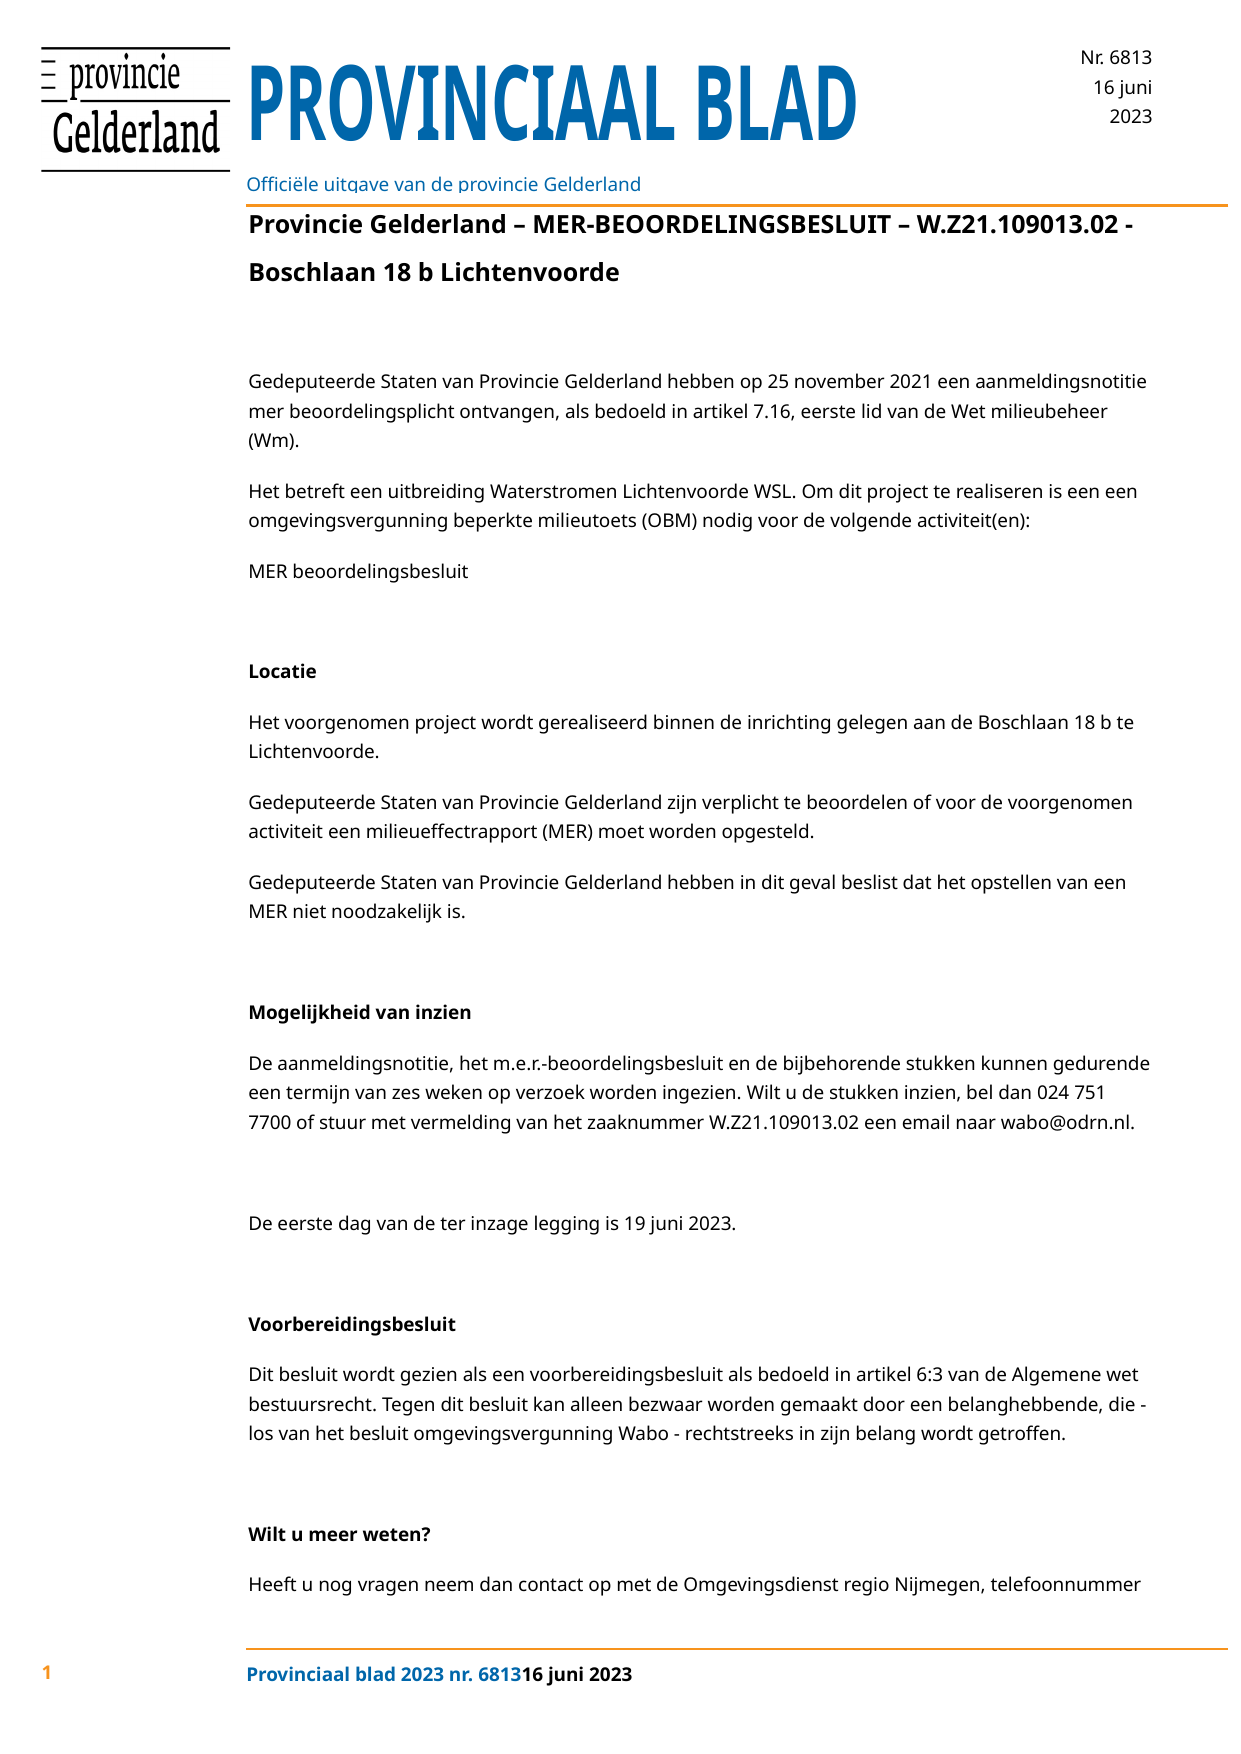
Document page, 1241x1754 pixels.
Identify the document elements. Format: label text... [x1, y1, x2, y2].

text Wilt u meer weten? [248, 1521, 1152, 1547]
text Gedeputeerde Staten van Provincie Gelderland hebben in dit geval beslist dat het opstellen van een MER niet noodzakelijk is. [248, 869, 1152, 924]
text Het betreft een uitbreiding Waterstromen Lichtenvoorde WSL. Om dit project te realiseren is een een omgevingsvergunning beperkte milieutoets (OBM) nodig voor de volgende activiteit(en): [248, 478, 1152, 533]
text Dit besluit wordt gezien als een voorbereidingsbesluit als bedoeld in artikel 6:3 van de Algemene wet bestuursrecht. Tegen dit besluit kan alleen bezwaar worden gemaakt door een belanghebbende, die - los van het besluit omgevingsvergunning Wabo - rechtstreeks in zijn belang wordt getroffen. [248, 1361, 1152, 1446]
picture [41, 47, 231, 172]
text Gedeputeerde Staten van Provincie Gelderland zijn verplicht te beoordelen of voor de voorgenomen activiteit een milieueffectrapport (MER) moet worden opgesteld. [248, 789, 1152, 844]
text De aanmeldingsnotitie, het m.e.r.-beoordelingsbesluit en de bijbehorende stukken kunnen gedurende een termijn van zes weken op verzoek worden ingezien. Wilt u de stukken inzien, bel dan 024 751 7700 of stuur met vermelding van het zaaknummer W.Z21.109013.02 een email naar wabo@odrn.nl. [248, 1050, 1152, 1135]
text De eerste dag van de ter inzage legging is 19 juni 2023. [248, 1210, 1152, 1236]
text Gedeputeerde Staten van Provincie Gelderland hebben op 25 november 2021 een aanmeldingsnotitie mer beoordelingsplicht ontvangen, als bedoeld in artikel 7.16, eerste lid van de Wet milieubeheer (Wm). [248, 368, 1152, 453]
text MER beoordelingsbesluit [248, 558, 1152, 584]
text Heeft u nog vragen neem dan contact op met de Omgevingsdienst regio Nijmegen, telefoonnummer [248, 1572, 1152, 1597]
text Locatie [248, 659, 1152, 684]
text Voorbereidingsbesluit [248, 1311, 1152, 1337]
text Provincie Gelderland – MER-BEOORDELINGSBESLUIT – W.Z21.109013.02 - Boschlaan 18 b Lichtenvoorde [248, 207, 1152, 288]
text Mogelijkheid van inzien [248, 999, 1152, 1025]
text Het voorgenomen project wordt gerealiseerd binnen de inrichting gelegen aan de Boschlaan 18 b te Lichtenvoorde. [248, 709, 1152, 764]
